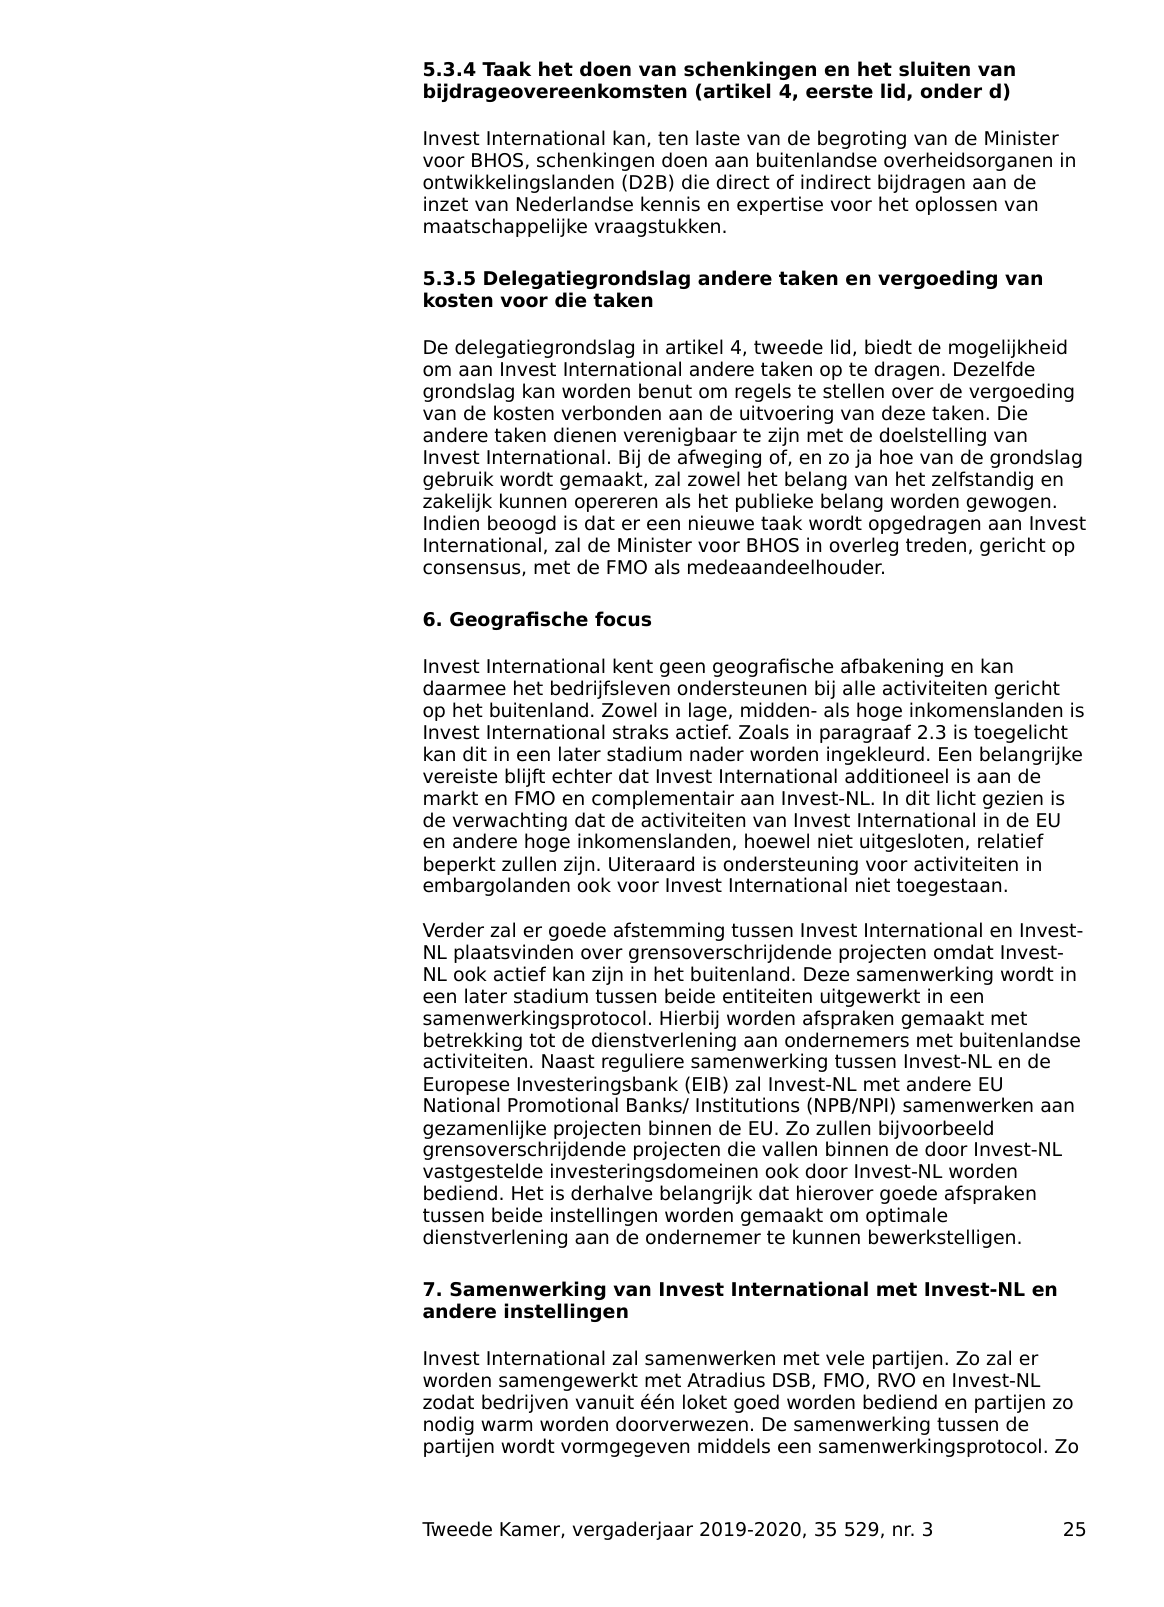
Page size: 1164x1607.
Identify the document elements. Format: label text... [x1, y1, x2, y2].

text De delegatiegrondslag in artikel 4, tweede lid, biedt de mogelijkheid om aan Invest International andere taken op te dragen. Dezelfde grondslag kan worden benut om regels te stellen over de vergoeding van de kosten verbonden aan de uitvoering van deze taken. Die andere taken dienen verenigbaar te zijn met de doelstelling van Invest International. Bij de afweging of, en zo ja hoe van de grondslag gebruik wordt gemaakt, zal zowel het belang van het zelfstandig en zakelijk kunnen opereren als het publieke belang worden gewogen. Indien beoogd is dat er een nieuwe taak wordt opgedragen aan Invest International, zal de Minister voor BHOS in overleg treden, gericht op consensus, met de FMO als medeaandeelhouder. [422, 337, 1087, 579]
subtitle 6. Geografische focus [422, 609, 1087, 631]
text Invest International kent geen geografische afbakening en kan daarmee het bedrijfsleven ondersteunen bij alle activiteiten gericht op het buitenland. Zowel in lage, midden- als hoge inkomenslanden is Invest International straks actief. Zoals in paragraaf 2.3 is toegelicht kan dit in een later stadium nader worden ingekleurd. Een belangrijke vereiste blijft echter dat Invest International additioneel is aan de markt en FMO en complementair aan Invest-NL. In dit licht gezien is de verwachting dat de activiteiten van Invest International in de EU en andere hoge inkomenslanden, hoewel niet uitgesloten, relatief beperkt zullen zijn. Uiteraard is ondersteuning voor activiteiten in embargolanden ook voor Invest International niet toegestaan. [422, 656, 1087, 897]
text Invest International kan, ten laste van de begroting van de Minister voor BHOS, schenkingen doen aan buitenlandse overheidsorganen in ontwikkelingslanden (D2B) die direct of indirect bijdragen aan de inzet van Nederlandse kennis en expertise voor het oplossen van maatschappelijke vraagstukken. [422, 128, 1087, 238]
subtitle 7. Samenwerking van Invest International met Invest-NL en andere instellingen [422, 1279, 1087, 1323]
subtitle 5.3.4 Taak het doen van schenkingen en het sluiten van bijdrageovereenkomsten (artikel 4, eerste lid, onder d) [422, 59, 1087, 103]
text Verder zal er goede afstemming tussen Invest International en Invest-NL plaatsvinden over grensoverschrijdende projecten omdat Invest-NL ook actief kan zijn in het buitenland. Deze samenwerking wordt in een later stadium tussen beide entiteiten uitgewerkt in een samenwerkingsprotocol. Hierbij worden afspraken gemaakt met betrekking tot de dienstverlening aan ondernemers met buitenlandse activiteiten. Naast reguliere samenwerking tussen Invest-NL en de Europese Investeringsbank (EIB) zal Invest-NL met andere EU National Promotional Banks/ Institutions (NPB/NPI) samenwerken aan gezamenlijke projecten binnen de EU. Zo zullen bijvoorbeeld grensoverschrijdende projecten die vallen binnen de door Invest-NL vastgestelde investeringsdomeinen ook door Invest-NL worden bediend. Het is derhalve belangrijk dat hierover goede afspraken tussen beide instellingen worden gemaakt om optimale dienstverlening aan de ondernemer te kunnen bewerkstelligen. [422, 919, 1087, 1249]
text Invest International zal samenwerken met vele partijen. Zo zal er worden samengewerkt met Atradius DSB, FMO, RVO en Invest-NL zodat bedrijven vanuit één loket goed worden bediend en partijen zo nodig warm worden doorverwezen. De samenwerking tussen de partijen wordt vormgegeven middels een samenwerkingsprotocol. Zo [422, 1348, 1087, 1458]
subtitle 5.3.5 Delegatiegrondslag andere taken en vergoeding van kosten voor die taken [422, 268, 1087, 312]
